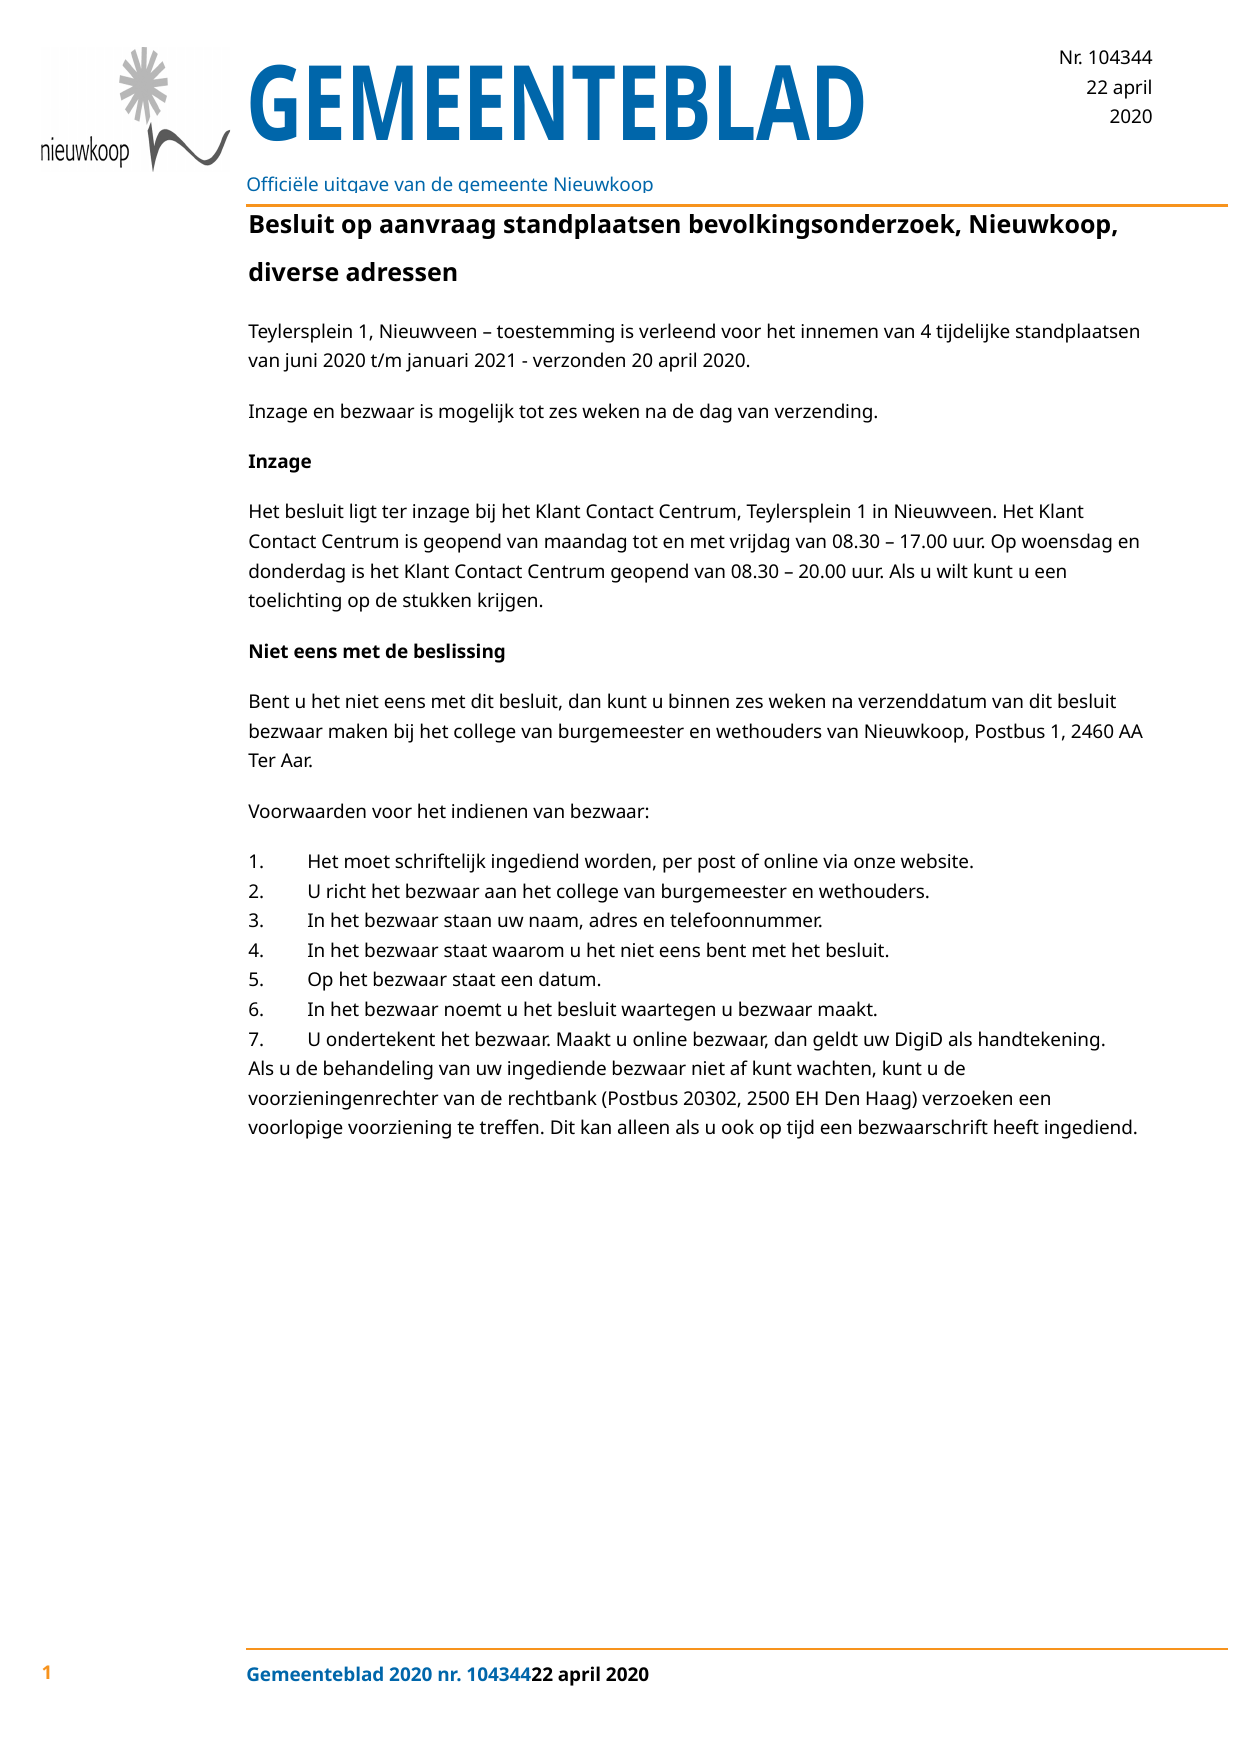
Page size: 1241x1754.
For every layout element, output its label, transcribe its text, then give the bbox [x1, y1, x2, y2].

list Op het bezwaar staat een datum. [248, 967, 1152, 992]
text Het besluit ligt ter inzage bij het Klant Contact Centrum, Teylersplein 1 in Nieuwveen. Het Klant Contact Centrum is geopend van maandag tot en met vrijdag van 08.30 – 17.00 uur. Op woensdag en donderdag is het Klant Contact Centrum geopend van 08.30 – 20.00 uur. Als u wilt kunt u een toelichting op de stukken krijgen. [248, 499, 1152, 613]
text Niet eens met de beslissing [248, 638, 1152, 664]
text Teylersplein 1, Nieuwveen – toestemming is verleend voor het innemen van 4 tijdelijke standplaatsen van juni 2020 t/m januari 2021 - verzonden 20 april 2020. [248, 318, 1152, 373]
list In het bezwaar staan uw naam, adres en telefoonnummer. [248, 907, 1152, 933]
text Bent u het niet eens met dit besluit, dan kunt u binnen zes weken na verzenddatum van dit besluit bezwaar maken bij het college van burgemeester en wethouders van Nieuwkoop, Postbus 1, 2460 AA Ter Aar. [248, 688, 1152, 773]
list U ondertekent het bezwaar. Maakt u online bezwaar, dan geldt uw DigiD als handtekening. [248, 1026, 1152, 1052]
text Voorwaarden voor het indienen van bezwaar: [248, 798, 1152, 824]
text Inzage [248, 448, 1152, 474]
list U richt het bezwaar aan het college van burgemeester en wethouders. [248, 878, 1152, 904]
text Inzage en bezwaar is mogelijk tot zes weken na de dag van verzending. [248, 398, 1152, 424]
text Als u de behandeling van uw ingediende bezwaar niet af kunt wachten, kunt u de voorzieningenrechter van de rechtbank (Postbus 20302, 2500 EH Den Haag) verzoeken een voorlopige voorziening te treffen. Dit kan alleen als u ook op tijd een bezwaarschrift heeft ingediend. [248, 1055, 1152, 1140]
list In het bezwaar noemt u het besluit waartegen u bezwaar maakt. [248, 996, 1152, 1022]
text Besluit op aanvraag standplaatsen bevolkingsonderzoek, Nieuwkoop, diverse adressen [248, 207, 1152, 288]
list Het moet schriftelijk ingediend worden, per post of online via onze website. [248, 848, 1152, 874]
picture [41, 47, 231, 172]
list In het bezwaar staat waarom u het niet eens bent met het besluit. [248, 937, 1152, 963]
